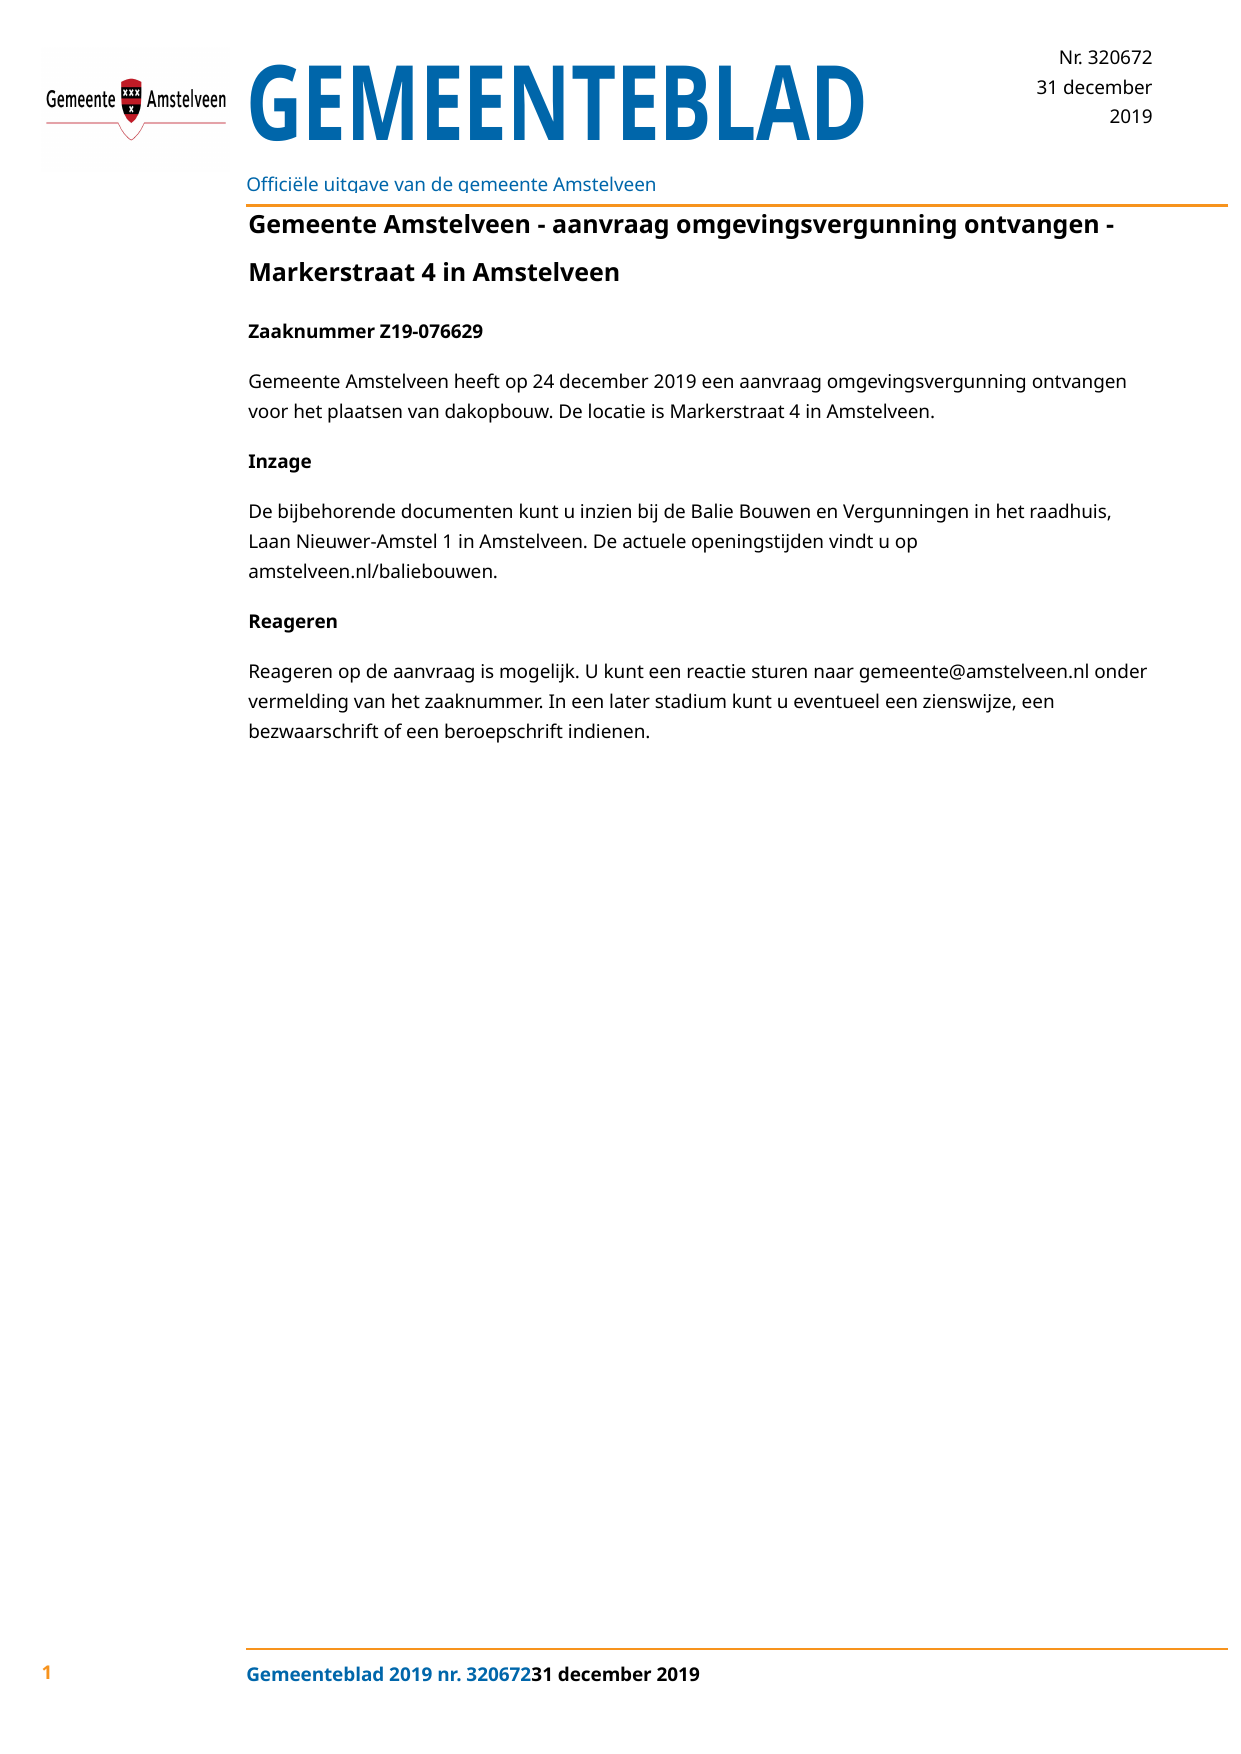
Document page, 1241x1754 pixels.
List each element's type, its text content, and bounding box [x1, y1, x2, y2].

text Gemeente Amstelveen - aanvraag omgevingsvergunning ontvangen - Markerstraat 4 in Amstelveen [248, 207, 1152, 288]
text Reageren op de aanvraag is mogelijk. U kunt een reactie sturen naar gemeente@amstelveen.nl onder vermelding van het zaaknummer. In een later stadium kunt u eventueel een zienswijze, een bezwaarschrift of een beroepschrift indienen. [248, 659, 1152, 744]
text Zaaknummer Z19-076629 [248, 318, 1152, 344]
text Gemeente Amstelveen heeft op 24 december 2019 een aanvraag omgevingsvergunning ontvangen voor het plaatsen van dakopbouw. De locatie is Markerstraat 4 in Amstelveen. [248, 368, 1152, 424]
text Inzage [248, 448, 1152, 474]
text De bijbehorende documenten kunt u inzien bij de Balie Bouwen en Vergunningen in het raadhuis, Laan Nieuwer-Amstel 1 in Amstelveen. De actuele openingstijden vindt u op amstelveen.nl/baliebouwen. [248, 499, 1152, 584]
text Reageren [248, 608, 1152, 634]
picture [41, 47, 231, 172]
